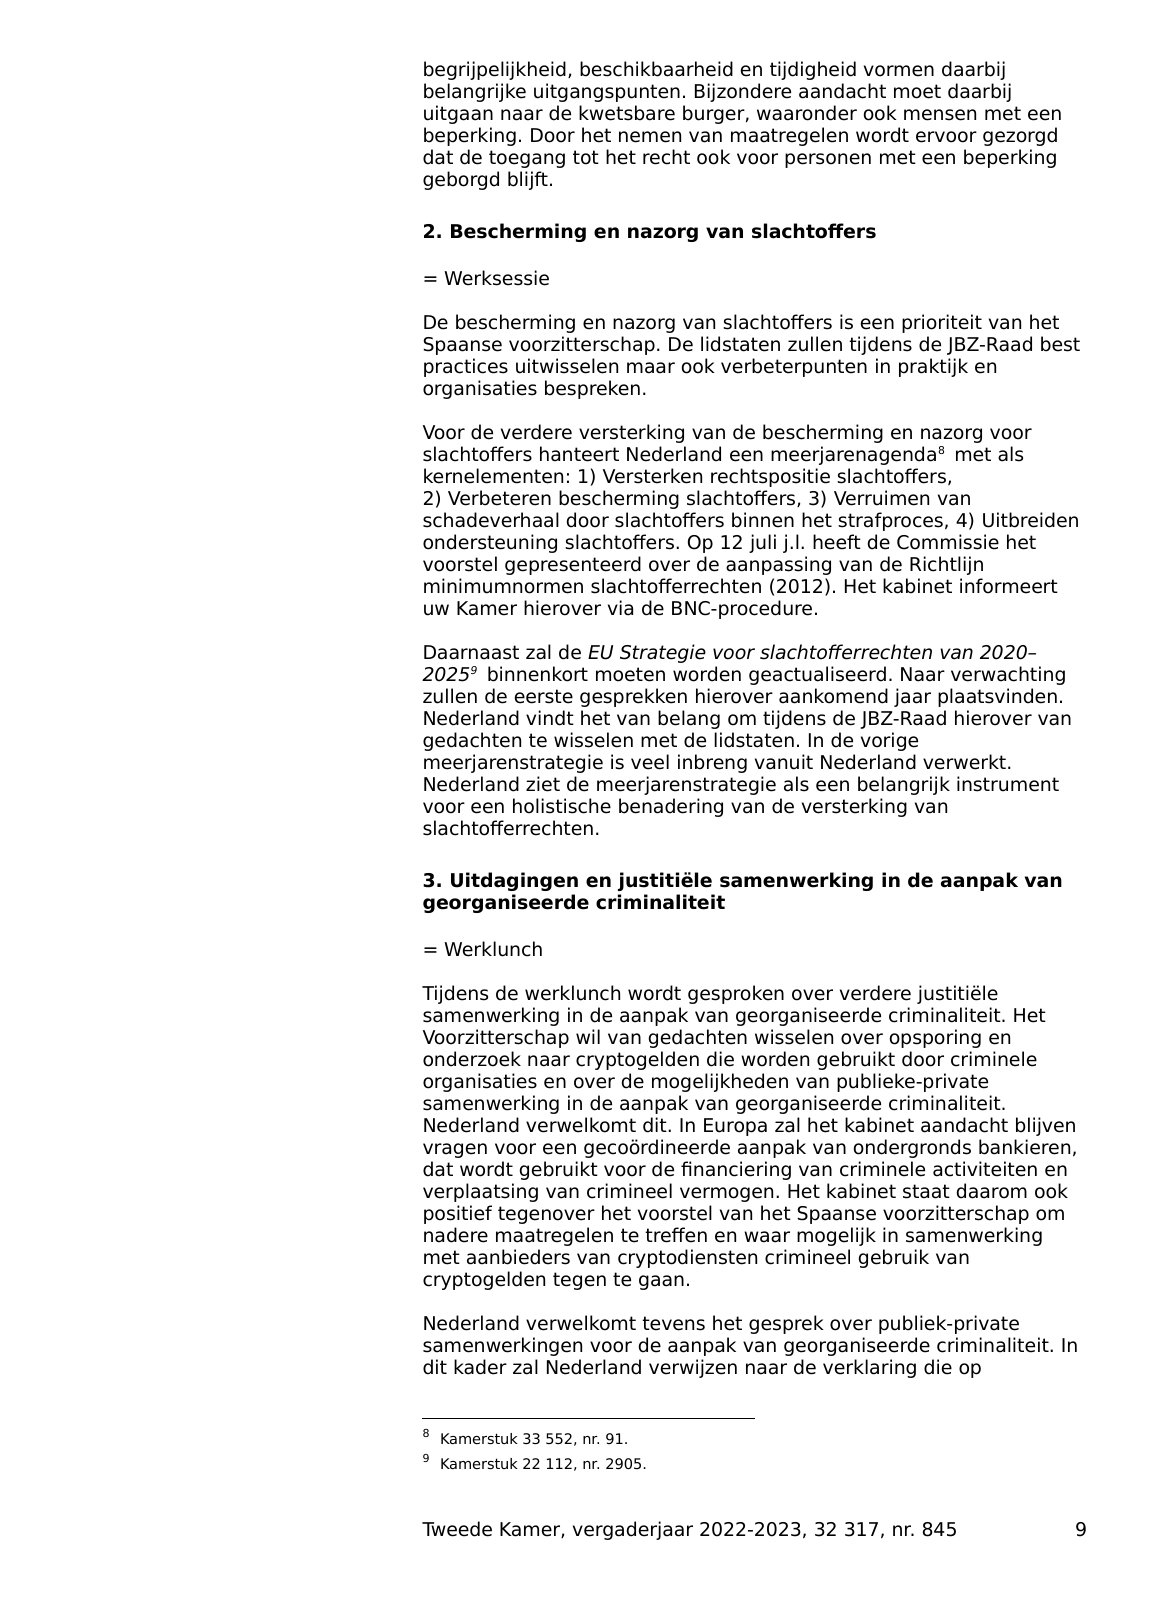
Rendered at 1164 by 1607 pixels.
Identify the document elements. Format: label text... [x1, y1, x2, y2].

text Voor de verdere versterking van de bescherming en nazorg voor slachtoffers hanteert Nederland een meerjarenagenda met als kernelementen: 1) Versterken rechtspositie slachtoffers, 2) Verbeteren bescherming slachtoffers, 3) Verruimen van schadeverhaal door slachtoffers binnen het strafproces, 4) Uitbreiden ondersteuning slachtoffers. Op 12 juli j.l. heeft de Commissie het voorstel gepresenteerd over de aanpassing van de Richtlijn minimumnormen slachtofferrechten (2012). Het kabinet informeert uw Kamer hierover via de BNC-procedure. [422, 422, 1087, 620]
text = Werklunch [422, 939, 1087, 961]
text = Werksessie [422, 268, 1087, 290]
subtitle 2. Bescherming en nazorg van slachtoffers [422, 221, 1087, 243]
text Tijdens de werklunch wordt gesproken over verdere justitiële samenwerking in de aanpak van georganiseerde criminaliteit. Het Voorzitterschap wil van gedachten wisselen over opsporing en onderzoek naar cryptogelden die worden gebruikt door criminele organisaties en over de mogelijkheden van publieke-private samenwerking in de aanpak van georganiseerde criminaliteit. Nederland verwelkomt dit. In Europa zal het kabinet aandacht blijven vragen voor een gecoördineerde aanpak van ondergronds bankieren, dat wordt gebruikt voor de financiering van criminele activiteiten en verplaatsing van crimineel vermogen. Het kabinet staat daarom ook positief tegenover het voorstel van het Spaanse voorzitterschap om nadere maatregelen te treffen en waar mogelijk in samenwerking met aanbieders van cryptodiensten crimineel gebruik van cryptogelden tegen te gaan. [422, 983, 1087, 1291]
text De bescherming en nazorg van slachtoffers is een prioriteit van het Spaanse voorzitterschap. De lidstaten zullen tijdens de JBZ-Raad best practices uitwisselen maar ook verbeterpunten in praktijk en organisaties bespreken. [422, 312, 1087, 400]
text begrijpelijkheid, beschikbaarheid en tijdigheid vormen daarbij belangrijke uitgangspunten. Bijzondere aandacht moet daarbij uitgaan naar de kwetsbare burger, waaronder ook mensen met een beperking. Door het nemen van maatregelen wordt ervoor gezorgd dat de toegang tot het recht ook voor personen met een beperking geborgd blijft. [422, 59, 1087, 191]
text Kamerstuk 22 112, nr. 2905. [422, 1452, 1087, 1474]
text Nederland verwelkomt tevens het gesprek over publiek-private samenwerkingen voor de aanpak van georganiseerde criminaliteit. In dit kader zal Nederland verwijzen naar de verklaring die op [422, 1313, 1087, 1379]
text Kamerstuk 33 552, nr. 91. [422, 1427, 1087, 1449]
subtitle 3. Uitdagingen en justitiële samenwerking in de aanpak van georganiseerde criminaliteit [422, 870, 1087, 914]
text Daarnaast zal de EU Strategie voor slachtofferrechten van 2020–2025 binnenkort moeten worden geactualiseerd. Naar verwachting zullen de eerste gesprekken hierover aankomend jaar plaatsvinden. Nederland vindt het van belang om tijdens de JBZ-Raad hierover van gedachten te wisselen met de lidstaten. In de vorige meerjarenstrategie is veel inbreng vanuit Nederland verwerkt. Nederland ziet de meerjarenstrategie als een belangrijk instrument voor een holistische benadering van de versterking van slachtofferrechten. [422, 642, 1087, 840]
